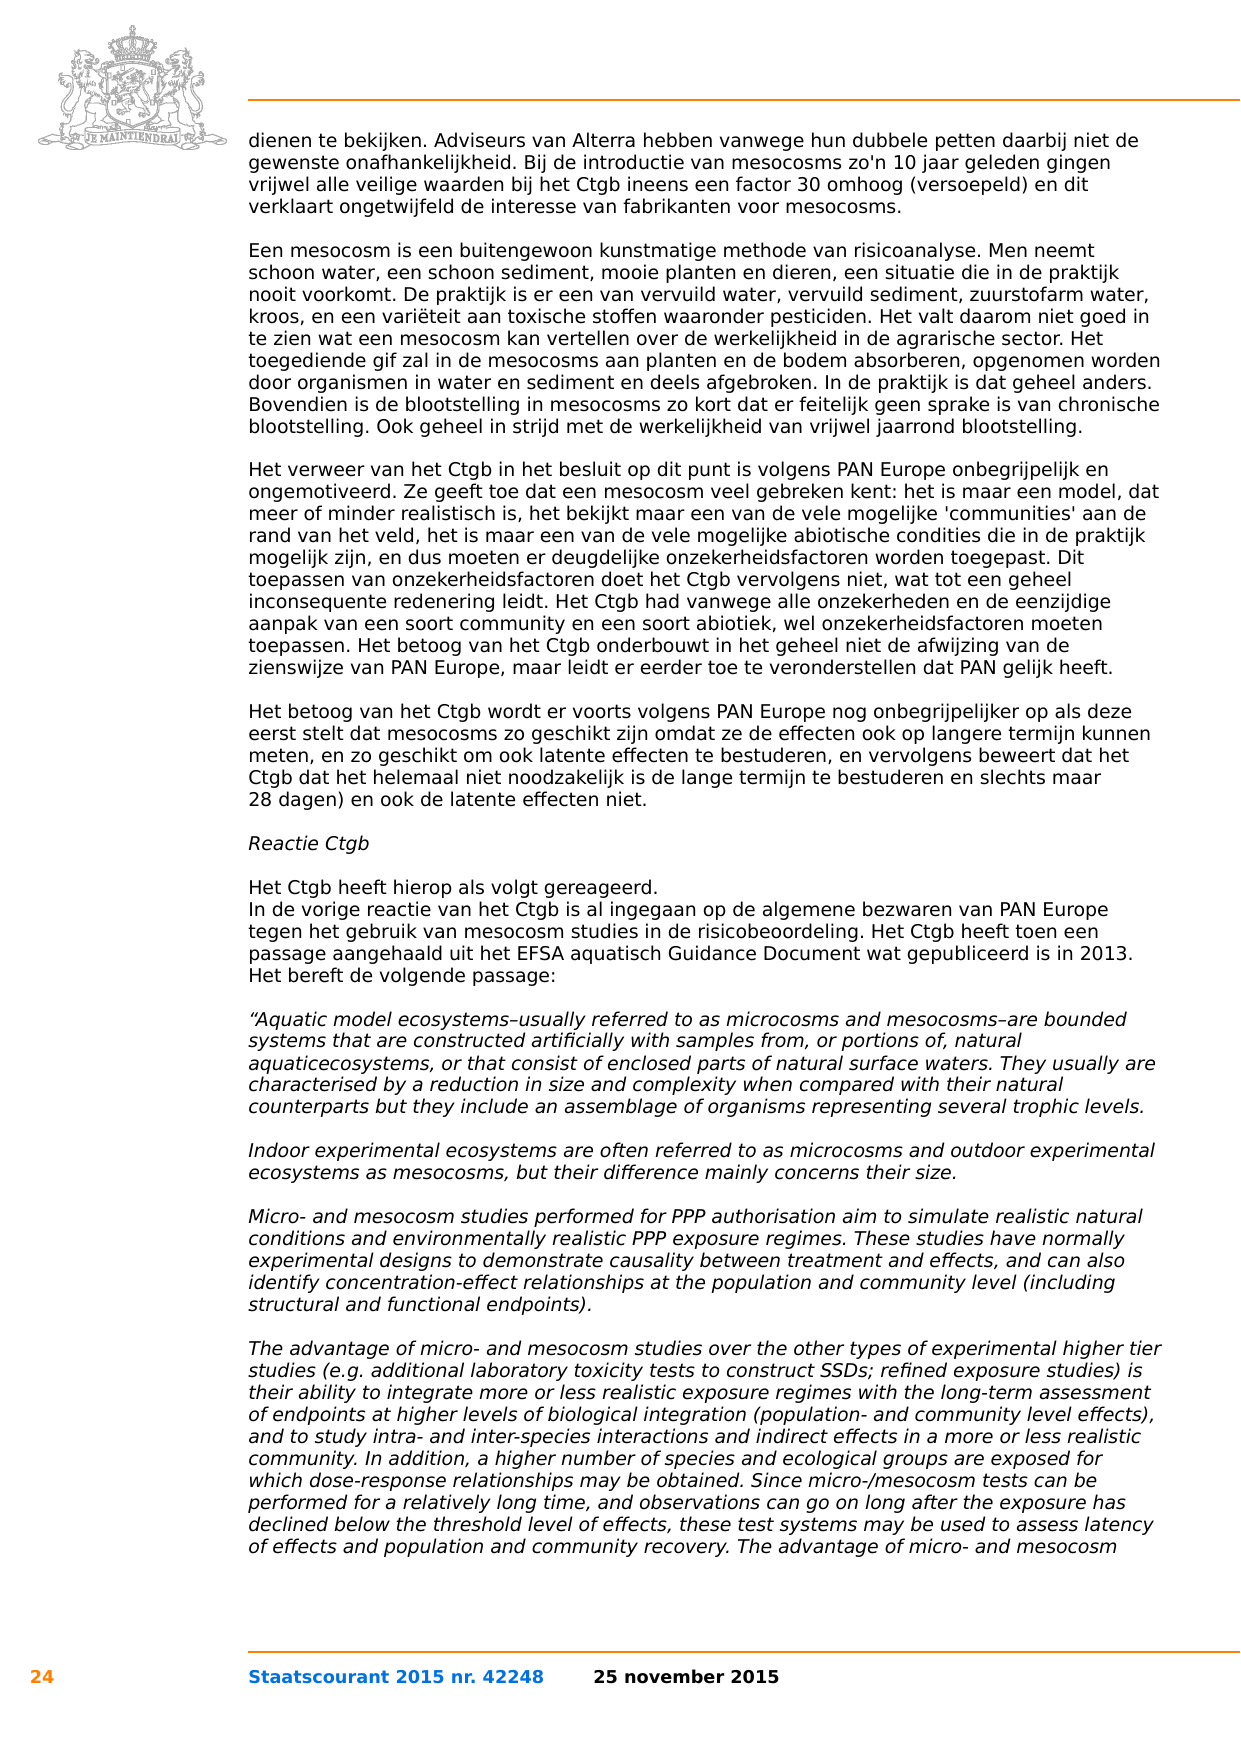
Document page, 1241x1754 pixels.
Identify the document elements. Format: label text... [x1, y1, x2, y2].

subtitle Reactie Ctgb [248, 833, 1163, 855]
text Een mesocosm is een buitengewoon kunstmatige methode van risicoanalyse. Men neemt schoon water, een schoon sediment, mooie planten en dieren, een situatie die in de praktijk nooit voorkomt. De praktijk is er een van vervuild water, vervuild sediment, zuurstofarm water, kroos, en een variëteit aan toxische stoffen waaronder pesticiden. Het valt daarom niet goed in te zien wat een mesocosm kan vertellen over de werkelijkheid in de agrarische sector. Het toegediende gif zal in de mesocosms aan planten en de bodem absorberen, opgenomen worden door organismen in water en sediment en deels afgebroken. In de praktijk is dat geheel anders. Bovendien is de blootstelling in mesocosms zo kort dat er feitelijk geen sprake is van chronische blootstelling. Ook geheel in strijd met de werkelijkheid van vrijwel jaarrond blootstelling. [248, 240, 1163, 437]
text Indoor experimental ecosystems are often referred to as microcosms and outdoor experimental ecosystems as mesocosms, but their difference mainly concerns their size. [248, 1140, 1163, 1184]
text In de vorige reactie van het Ctgb is al ingegaan op de algemene bezwaren van PAN Europe tegen het gebruik van mesocosm studies in de risicobeoordeling. Het Ctgb heeft toen een passage aangehaald uit het EFSA aquatisch Guidance Document wat gepubliceerd is in 2013. Het bereft de volgende passage: [248, 899, 1163, 987]
text Het verweer van het Ctgb in het besluit op dit punt is volgens PAN Europe onbegrijpelijk en ongemotiveerd. Ze geeft toe dat een mesocosm veel gebreken kent: het is maar een model, dat meer of minder realistisch is, het bekijkt maar een van de vele mogelijke 'communities' aan de rand van het veld, het is maar een van de vele mogelijke abiotische condities die in de praktijk mogelijk zijn, en dus moeten er deugdelijke onzekerheidsfactoren worden toegepast. Dit toepassen van onzekerheidsfactoren doet het Ctgb vervolgens niet, wat tot een geheel inconsequente redenering leidt. Het Ctgb had vanwege alle onzekerheden en de eenzijdige aanpak van een soort community en een soort abiotiek, wel onzekerheidsfactoren moeten toepassen. Het betoog van het Ctgb onderbouwt in het geheel niet de afwijzing van de zienswijze van PAN Europe, maar leidt er eerder toe te veronderstellen dat PAN gelijk heeft. [248, 459, 1163, 679]
text “Aquatic model ecosystems–usually referred to as microcosms and mesocosms–are bounded systems that are constructed artificially with samples from, or portions of, natural aquaticecosystems, or that consist of enclosed parts of natural surface waters. They usually are characterised by a reduction in size and complexity when compared with their natural counterparts but they include an assemblage of organisms representing several trophic levels. [248, 1008, 1163, 1118]
text Het betoog van het Ctgb wordt er voorts volgens PAN Europe nog onbegrijpelijker op als deze eerst stelt dat mesocosms zo geschikt zijn omdat ze de effecten ook op langere termijn kunnen meten, en zo geschikt om ook latente effecten te bestuderen, en vervolgens beweert dat het Ctgb dat het helemaal niet noodzakelijk is de lange termijn te bestuderen en slechts maar 28 dagen) en ook de latente effecten niet. [248, 701, 1163, 811]
picture [38, 25, 227, 150]
text Micro- and mesocosm studies performed for PPP authorisation aim to simulate realistic natural conditions and environmentally realistic PPP exposure regimes. These studies have normally experimental designs to demonstrate causality between treatment and effects, and can also identify concentration-effect relationships at the population and community level (including structural and functional endpoints). [248, 1206, 1163, 1316]
text The advantage of micro- and mesocosm studies over the other types of experimental higher tier studies (e.g. additional laboratory toxicity tests to construct SSDs; refined exposure studies) is their ability to integrate more or less realistic exposure regimes with the long-term assessment of endpoints at higher levels of biological integration (population- and community level effects), and to study intra- and inter-species interactions and indirect effects in a more or less realistic community. In addition, a higher number of species and ecological groups are exposed for which dose-response relationships may be obtained. Since micro-/mesocosm tests can be performed for a relatively long time, and observations can go on long after the exposure has declined below the threshold level of effects, these test systems may be used to assess latency of effects and population and community recovery. The advantage of micro- and mesocosm [248, 1338, 1163, 1558]
text Het Ctgb heeft hierop als volgt gereageerd. [248, 877, 1163, 899]
text dienen te bekijken. Adviseurs van Alterra hebben vanwege hun dubbele petten daarbij niet de gewenste onafhankelijkheid. Bij de introductie van mesocosms zo'n 10 jaar geleden gingen vrijwel alle veilige waarden bij het Ctgb ineens een factor 30 omhoog (versoepeld) en dit verklaart ongetwijfeld de interesse van fabrikanten voor mesocosms. [248, 130, 1163, 218]
